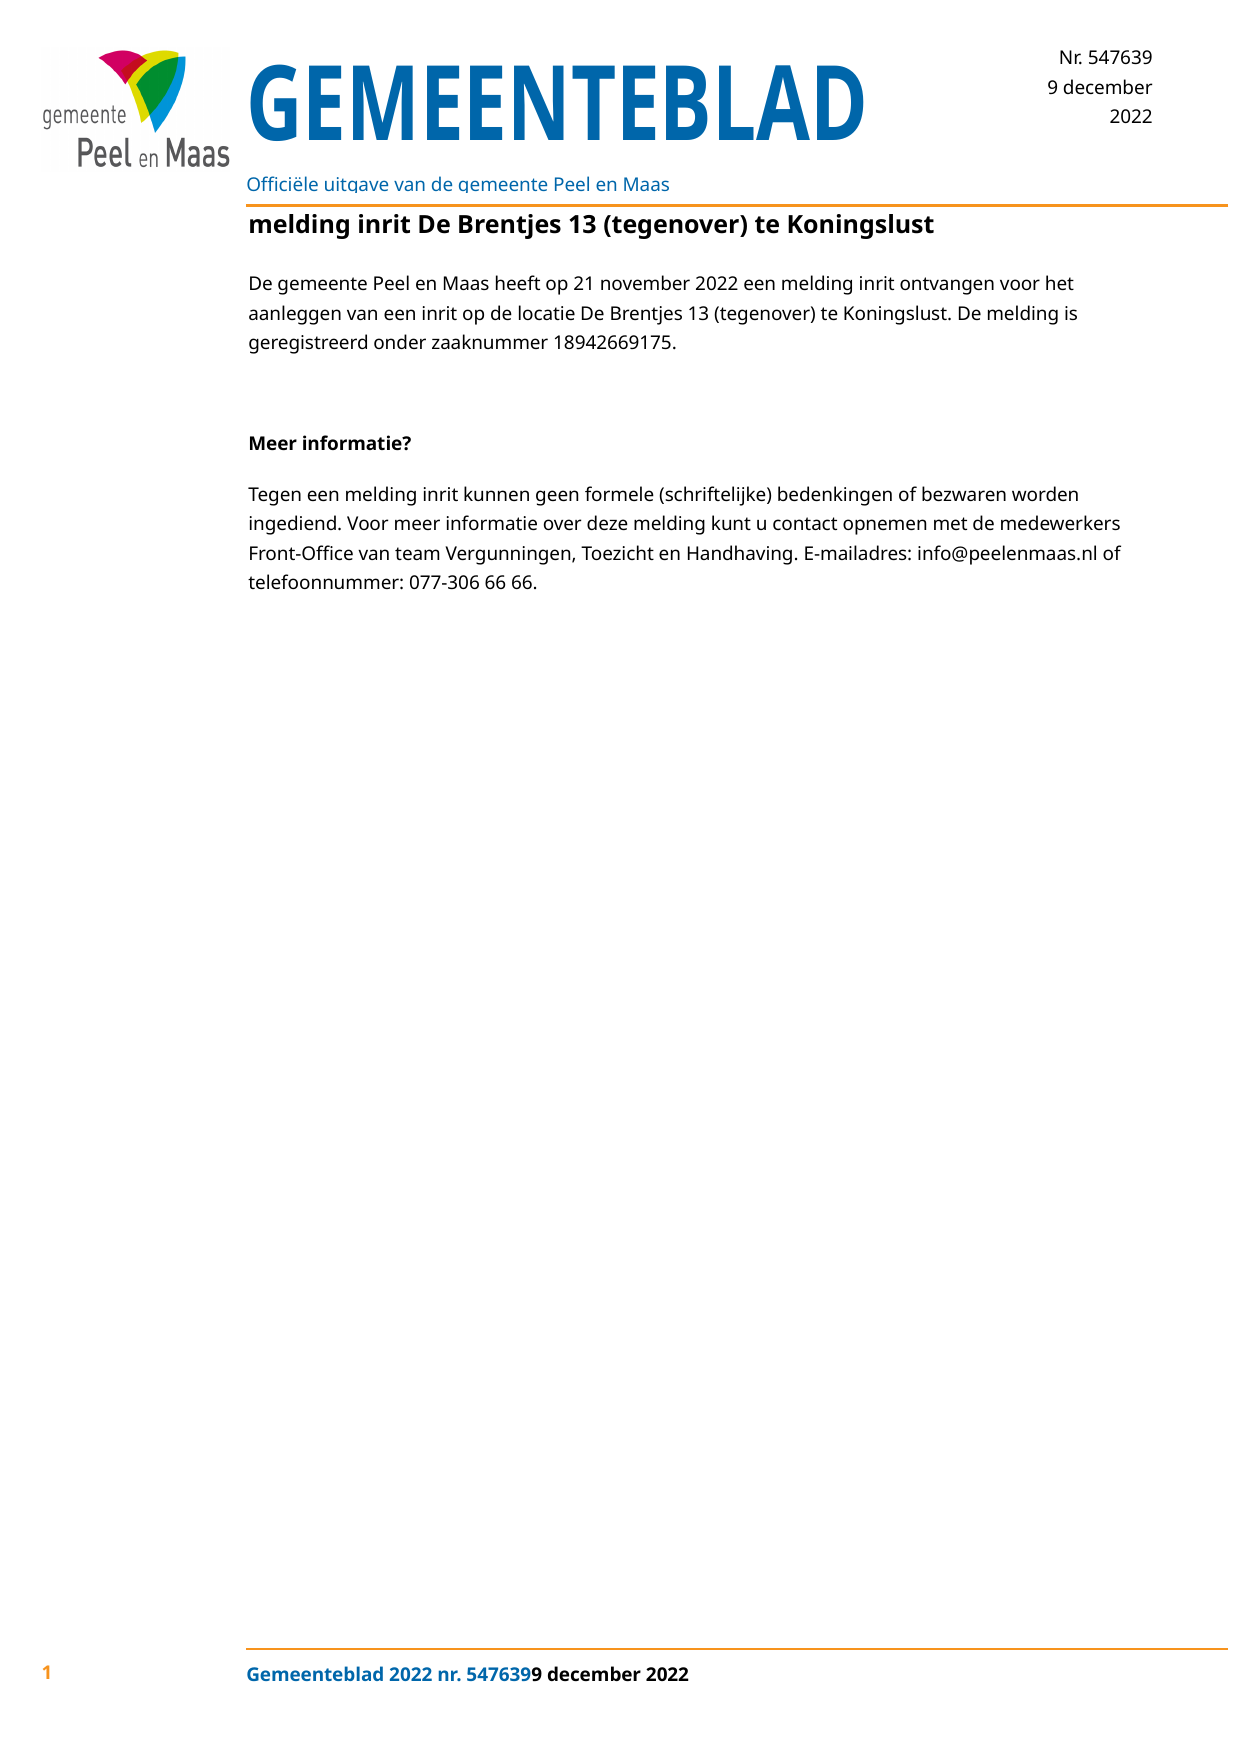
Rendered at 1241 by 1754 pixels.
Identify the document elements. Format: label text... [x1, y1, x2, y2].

text Meer informatie? [248, 430, 1152, 456]
text De gemeente Peel en Maas heeft op 21 november 2022 een melding inrit ontvangen voor het aanleggen van een inrit op de locatie De Brentjes 13 (tegenover) te Koningslust. De melding is geregistreerd onder zaaknummer 18942669175. [248, 270, 1152, 355]
picture [41, 47, 231, 172]
text Tegen een melding inrit kunnen geen formele (schriftelijke) bedenkingen of bezwaren worden ingediend. Voor meer informatie over deze melding kunt u contact opnemen met de medewerkers Front-Office van team Vergunningen, Toezicht en Handhaving. E-mailadres: info@peelenmaas.nl of telefoonnummer: 077-306 66 66. [248, 481, 1152, 595]
text melding inrit De Brentjes 13 (tegenover) te Koningslust [248, 207, 1152, 241]
